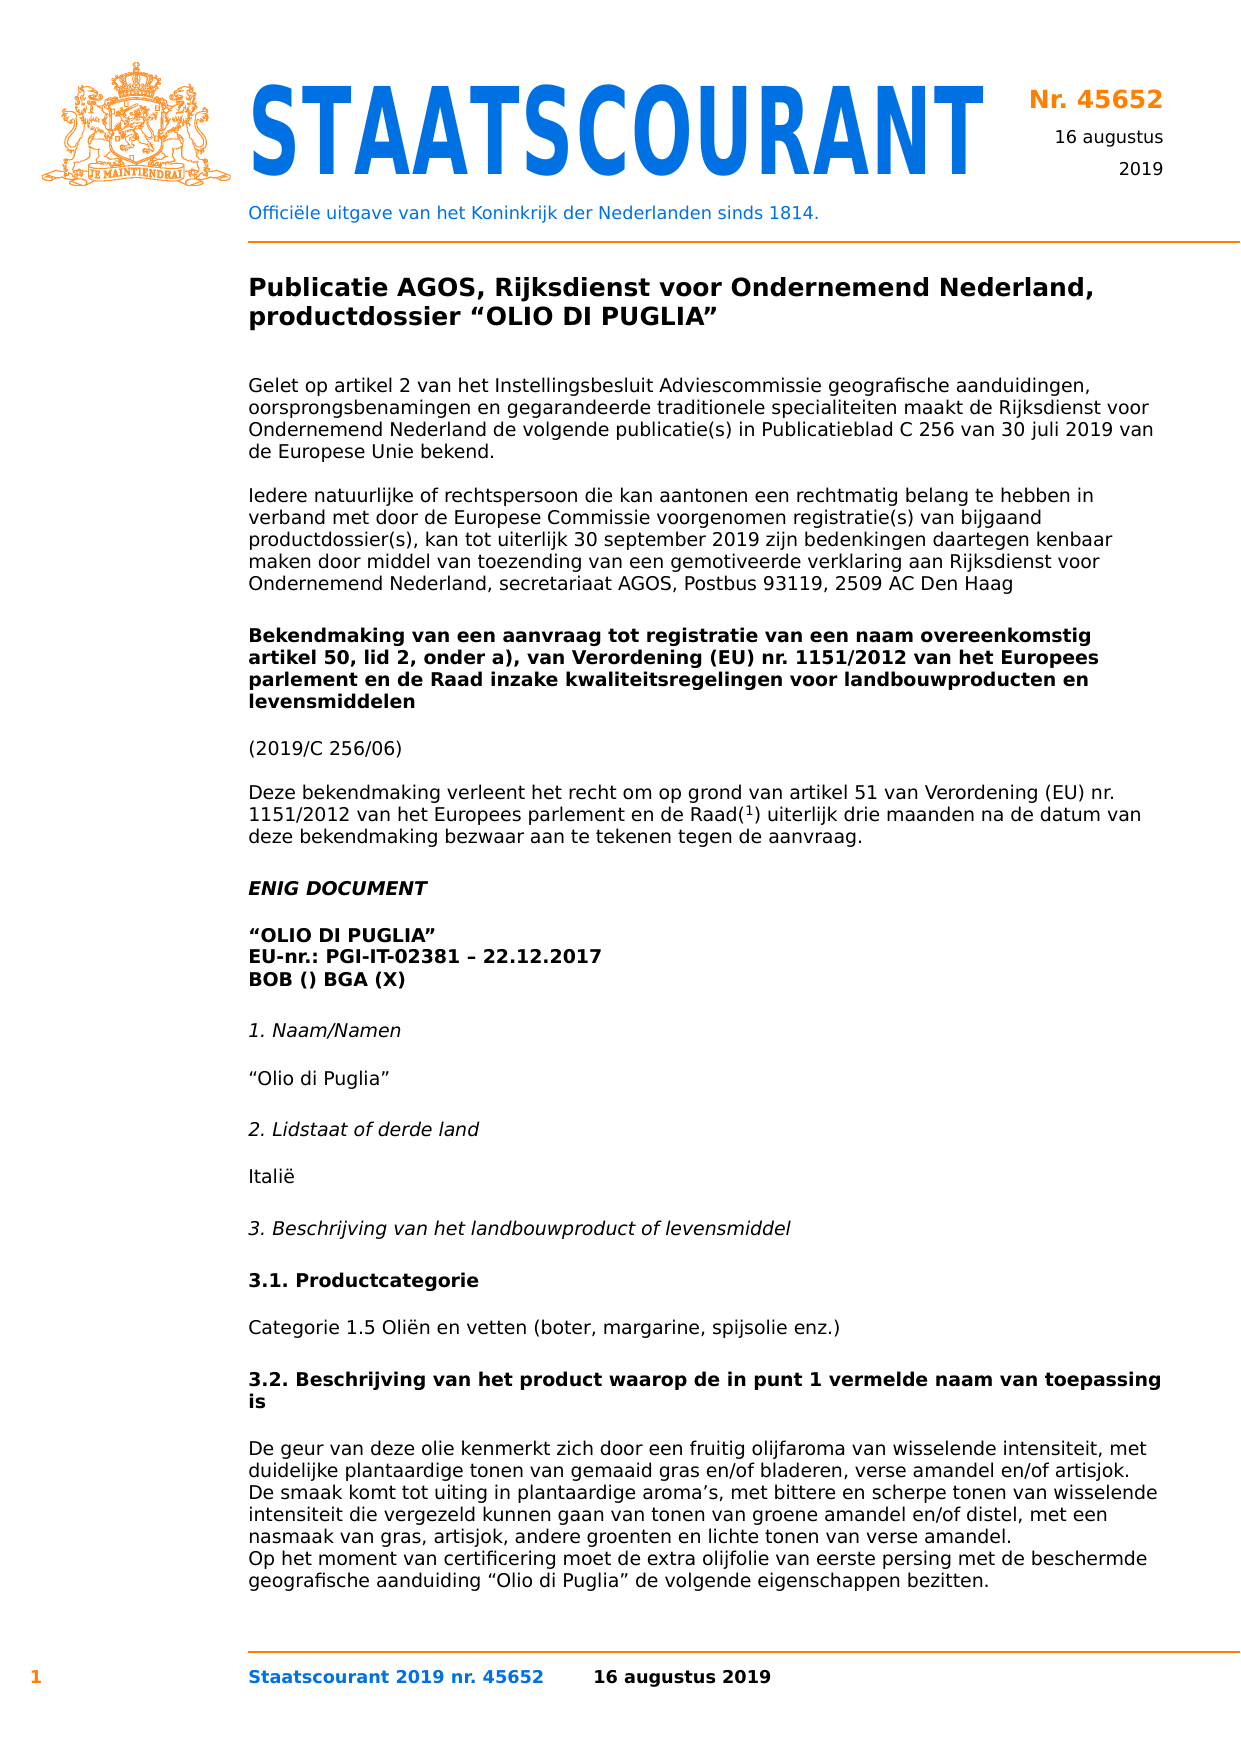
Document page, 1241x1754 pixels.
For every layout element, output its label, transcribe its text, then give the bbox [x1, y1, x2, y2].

text Gelet op artikel 2 van het Instellingsbesluit Adviescommissie geografische aanduidingen, oorsprongsbenamingen en gegarandeerde traditionele specialiteiten maakt de Rijksdienst voor Ondernemend Nederland de volgende publicatie(s) in Publicatieblad C 256 van 30 juli 2019 van de Europese Unie bekend. [248, 375, 1163, 463]
text Deze bekendmaking verleent het recht om op grond van artikel 51 van Verordening (EU) nr. 1151/2012 van het Europees parlement en de Raad(1) uiterlijk drie maanden na de datum van deze bekendmaking bezwaar aan te tekenen tegen de aanvraag. [248, 782, 1163, 847]
table_cell 2019 [998, 153, 1240, 203]
subtitle 1. Naam/Namen [248, 1020, 1163, 1042]
table_header [25, 62, 248, 241]
text De smaak komt tot uiting in plantaardige aroma’s, met bittere en scherpe tonen van wisselende intensiteit die vergezeld kunnen gaan van tonen van groene amandel en/of distel, met een nasmaak van gras, artisjok, andere groenten en lichte tonen van verse amandel. [248, 1482, 1163, 1548]
subtitle Bekendmaking van een aanvraag tot registratie van een naam overeenkomstig artikel 50, lid 2, onder a), van Verordening (EU) nr. 1151/2012 van het Europees parlement en de Raad inzake kwaliteitsregelingen voor landbouwproducten en levensmiddelen [248, 625, 1163, 713]
text Op het moment van certificering moet de extra olijfolie van eerste persing met de beschermde geografische aanduiding “Olio di Puglia” de volgende eigenschappen bezitten. [248, 1548, 1163, 1592]
subtitle 3. Beschrijving van het landbouwproduct of levensmiddel [248, 1218, 1163, 1240]
table_cell 16 augustus [998, 121, 1240, 153]
subtitle 3.2. Beschrijving van het product waarop de in punt 1 vermelde naam van toepassing is [248, 1369, 1163, 1413]
table_cell Officiële uitgave van het Koninkrijk der Nederlanden sinds 1814. [248, 203, 1240, 241]
subtitle Publicatie AGOS, Rijksdienst voor Ondernemend Nederland, productdossier “OLIO DI PUGLIA” [248, 273, 1163, 331]
table_header STAATSCOURANT [248, 62, 998, 203]
text BOB () BGA (X) [248, 968, 1163, 990]
text EU-nr.: PGI-IT-02381 – 22.12.2017 [248, 946, 1163, 968]
picture [41, 62, 231, 186]
text Iedere natuurlijke of rechtspersoon die kan aantonen een rechtmatig belang te hebben in verband met door de Europese Commissie voorgenomen registratie(s) van bijgaand productdossier(s), kan tot uiterlijk 30 september 2019 zijn bedenkingen daartegen kenbaar maken door middel van toezending van een gemotiveerde verklaring aan Rijksdienst voor Ondernemend Nederland, secretariaat AGOS, Postbus 93119, 2509 AC Den Haag [248, 485, 1163, 595]
table_header Nr. 45652 [998, 62, 1240, 121]
text (2019/C 256/06) [248, 738, 1163, 760]
text “Olio di Puglia” [248, 1067, 1163, 1089]
text “OLIO DI PUGLIA” [248, 924, 1163, 946]
subtitle 2. Lidstaat of derde land [248, 1119, 1163, 1141]
subtitle 3.1. Productcategorie [248, 1270, 1163, 1292]
subtitle ENIG DOCUMENT [248, 877, 1163, 899]
text Categorie 1.5 Oliën en vetten (boter, margarine, spijsolie enz.) [248, 1317, 1163, 1339]
text De geur van deze olie kenmerkt zich door een fruitig olijfaroma van wisselende intensiteit, met duidelijke plantaardige tonen van gemaaid gras en/of bladeren, verse amandel en/of artisjok. [248, 1438, 1163, 1482]
text Italië [248, 1166, 1163, 1188]
